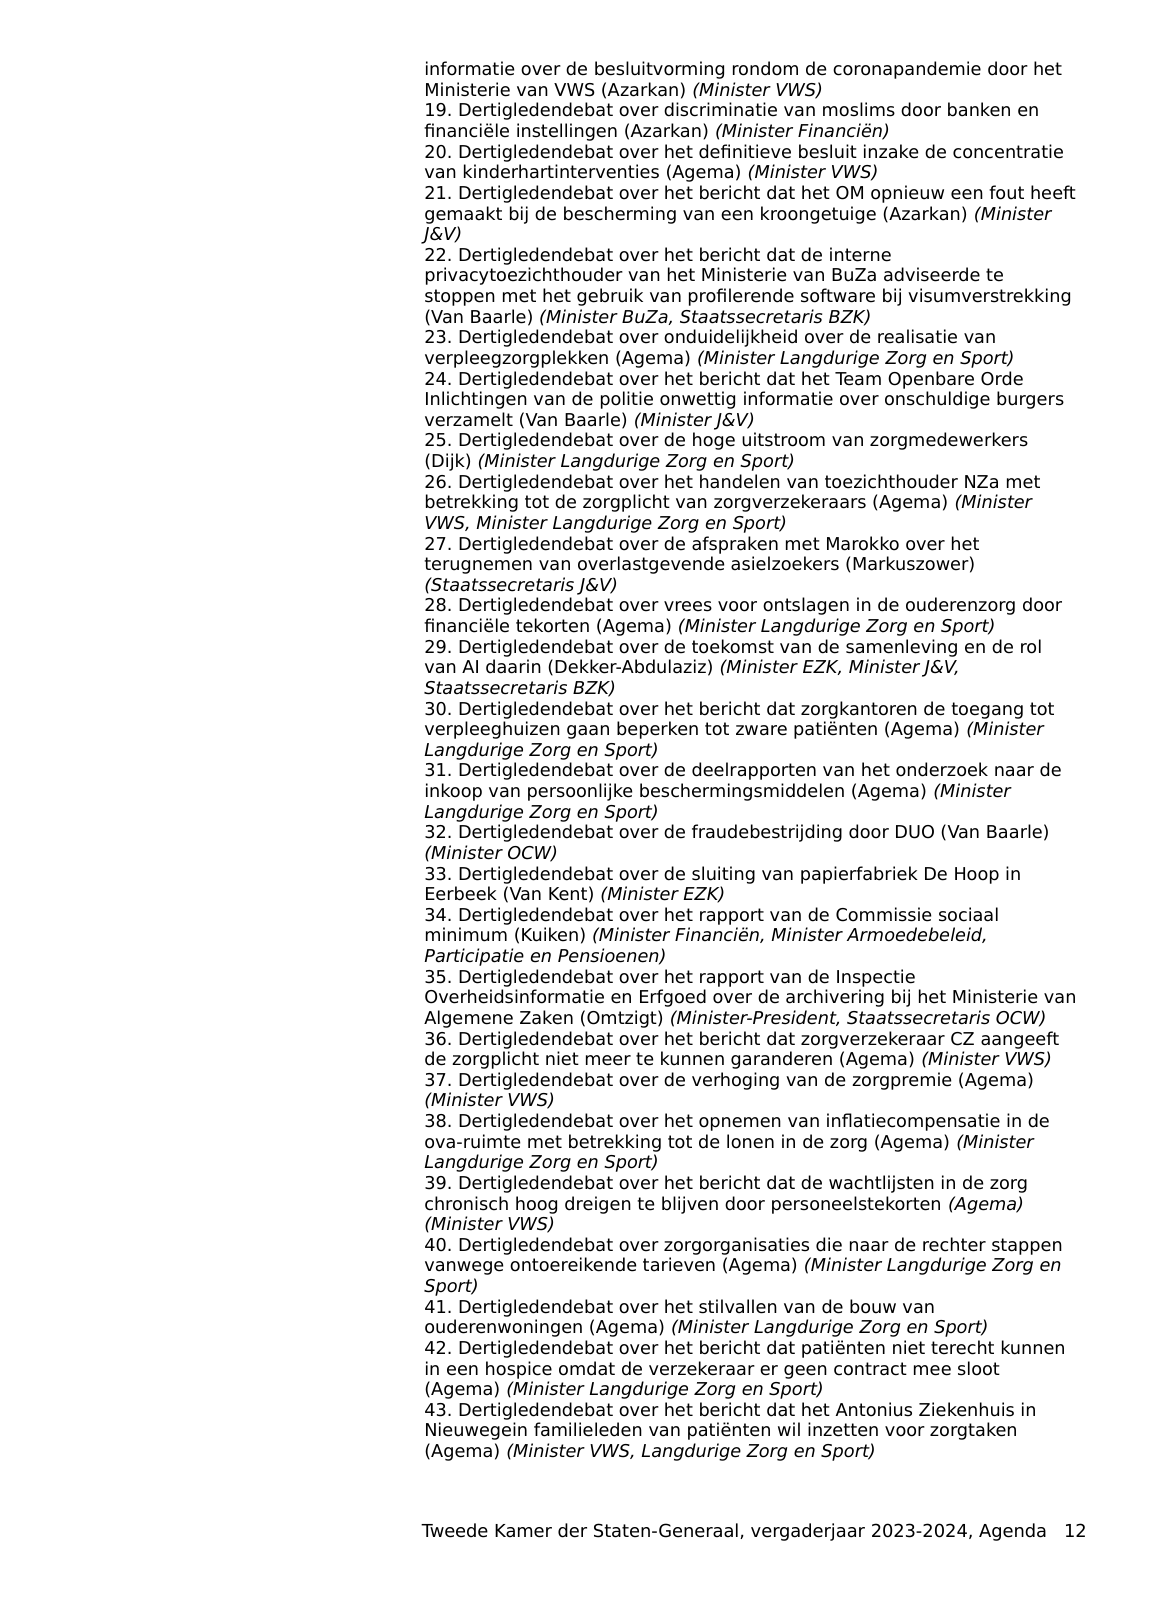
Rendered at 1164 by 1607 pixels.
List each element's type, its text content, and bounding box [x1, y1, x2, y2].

table_cell [77, 595, 401, 637]
table_cell [77, 1235, 401, 1297]
table_cell 32. Dertigledendebat over de fraudebestrijding door DUO (Van Baarle) (Minister OCW) [418, 822, 1087, 863]
table_cell 31. Dertigledendebat over de deelrapporten van het onderzoek naar de inkoop van persoonlijke beschermingsmiddelen (Agema) (Minister Langdurige Zorg en Sport) [418, 760, 1087, 822]
table_cell [77, 1400, 401, 1462]
table_cell [77, 472, 401, 533]
table_cell [401, 59, 418, 100]
table_cell 42. Dertigledendebat over het bericht dat patiënten niet terecht kunnen in een hospice omdat de verzekeraar er geen contract mee sloot (Agema) (Minister Langdurige Zorg en Sport) [418, 1338, 1087, 1400]
table_cell [77, 1338, 401, 1400]
table_cell [77, 534, 401, 595]
table_cell [401, 864, 418, 905]
table_cell [77, 1070, 401, 1111]
table_cell [77, 1029, 401, 1070]
table_cell 20. Dertigledendebat over het definitieve besluit inzake de concentratie van kinderhartinterventies (Agema) (Minister VWS) [418, 142, 1087, 183]
table_cell 35. Dertigledendebat over het rapport van de Inspectie Overheidsinformatie en Erfgoed over de archivering bij het Ministerie van Algemene Zaken (Omtzigt) (Minister-President, Staatssecretaris OCW) [418, 967, 1087, 1028]
table_cell [77, 967, 401, 1028]
table_cell [401, 142, 418, 183]
table_cell [401, 327, 418, 368]
table_cell 41. Dertigledendebat over het stilvallen van de bouw van ouderenwoningen (Agema) (Minister Langdurige Zorg en Sport) [418, 1297, 1087, 1338]
table_cell 29. Dertigledendebat over de toekomst van de samenleving en de rol van AI daarin (Dekker-Abdulaziz) (Minister EZK, Minister J&V, Staatssecretaris BZK) [418, 637, 1087, 698]
table_cell [401, 1400, 418, 1462]
table_cell [77, 1297, 401, 1338]
table_cell 36. Dertigledendebat over het bericht dat zorgverzekeraar CZ aangeeft de zorgplicht niet meer te kunnen garanderen (Agema) (Minister VWS) [418, 1029, 1087, 1070]
table_cell [401, 1297, 418, 1338]
table_cell 19. Dertigledendebat over discriminatie van moslims door banken en financiële instellingen (Azarkan) (Minister Financiën) [418, 100, 1087, 142]
table_cell [401, 1070, 418, 1111]
table_cell 40. Dertigledendebat over zorgorganisaties die naar de rechter stappen vanwege ontoereikende tarieven (Agema) (Minister Langdurige Zorg en Sport) [418, 1235, 1087, 1297]
table_cell 43. Dertigledendebat over het bericht dat het Antonius Ziekenhuis in Nieuwegein familieleden van patiënten wil inzetten voor zorgtaken (Agema) (Minister VWS, Langdurige Zorg en Sport) [418, 1400, 1087, 1462]
table_cell [401, 183, 418, 245]
table_cell 30. Dertigledendebat over het bericht dat zorgkantoren de toegang tot verpleeghuizen gaan beperken tot zware patiënten (Agema) (Minister Langdurige Zorg en Sport) [418, 699, 1087, 760]
table_cell [401, 100, 418, 142]
table_cell [401, 534, 418, 595]
table_cell [401, 1111, 418, 1173]
table_cell [77, 637, 401, 698]
table_cell 22. Dertigledendebat over het bericht dat de interne privacytoezichthouder van het Ministerie van BuZa adviseerde te stoppen met het gebruik van profilerende software bij visumverstrekking (Van Baarle) (Minister BuZa, Staatssecretaris BZK) [418, 245, 1087, 327]
table_cell [401, 699, 418, 760]
table_cell [77, 1111, 401, 1173]
table_cell informatie over de besluitvorming rondom de coronapandemie door het Ministerie van VWS (Azarkan) (Minister VWS) [418, 59, 1087, 100]
table_cell 21. Dertigledendebat over het bericht dat het OM opnieuw een fout heeft gemaakt bij de bescherming van een kroongetuige (Azarkan) (Minister J&V) [418, 183, 1087, 245]
table_cell [401, 1173, 418, 1235]
table_cell [77, 822, 401, 863]
table_cell [401, 245, 418, 327]
table_cell [401, 1235, 418, 1297]
table_cell [77, 1173, 401, 1235]
table_cell [401, 1338, 418, 1400]
table_cell 33. Dertigledendebat over de sluiting van papierfabriek De Hoop in Eerbeek (Van Kent) (Minister EZK) [418, 864, 1087, 905]
table_cell [77, 142, 401, 183]
table_cell 24. Dertigledendebat over het bericht dat het Team Openbare Orde Inlichtingen van de politie onwettig informatie over onschuldige burgers verzamelt (Van Baarle) (Minister J&V) [418, 369, 1087, 430]
table_cell 37. Dertigledendebat over de verhoging van de zorgpremie (Agema) (Minister VWS) [418, 1070, 1087, 1111]
table_cell [77, 430, 401, 472]
table_cell [77, 183, 401, 245]
table_cell [77, 59, 401, 100]
table_cell [77, 369, 401, 430]
table_cell 25. Dertigledendebat over de hoge uitstroom van zorgmedewerkers (Dijk) (Minister Langdurige Zorg en Sport) [418, 430, 1087, 472]
table_cell [401, 369, 418, 430]
table_cell [77, 864, 401, 905]
table_cell [401, 430, 418, 472]
table_cell 27. Dertigledendebat over de afspraken met Marokko over het terugnemen van overlastgevende asielzoekers (Markuszower) (Staatssecretaris J&V) [418, 534, 1087, 595]
table_cell 34. Dertigledendebat over het rapport van de Commissie sociaal minimum (Kuiken) (Minister Financiën, Minister Armoedebeleid, Participatie en Pensioenen) [418, 905, 1087, 967]
table_cell [401, 472, 418, 533]
table_cell 23. Dertigledendebat over onduidelijkheid over de realisatie van verpleegzorgplekken (Agema) (Minister Langdurige Zorg en Sport) [418, 327, 1087, 368]
table_cell [401, 822, 418, 863]
table_cell [77, 760, 401, 822]
table_cell [401, 967, 418, 1028]
table_cell 38. Dertigledendebat over het opnemen van inflatiecompensatie in de ova-ruimte met betrekking tot de lonen in de zorg (Agema) (Minister Langdurige Zorg en Sport) [418, 1111, 1087, 1173]
table_cell [77, 327, 401, 368]
table_cell 39. Dertigledendebat over het bericht dat de wachtlijsten in de zorg chronisch hoog dreigen te blijven door personeelstekorten (Agema) (Minister VWS) [418, 1173, 1087, 1235]
table_cell [401, 595, 418, 637]
table_cell [77, 100, 401, 142]
table_cell 26. Dertigledendebat over het handelen van toezichthouder NZa met betrekking tot de zorgplicht van zorgverzekeraars (Agema) (Minister VWS, Minister Langdurige Zorg en Sport) [418, 472, 1087, 533]
table_cell [77, 699, 401, 760]
table_cell 28. Dertigledendebat over vrees voor ontslagen in de ouderenzorg door financiële tekorten (Agema) (Minister Langdurige Zorg en Sport) [418, 595, 1087, 637]
table_cell [401, 637, 418, 698]
table_cell [401, 1029, 418, 1070]
table_cell [77, 245, 401, 327]
table_cell [401, 905, 418, 967]
table_cell [77, 905, 401, 967]
table_cell [401, 760, 418, 822]
